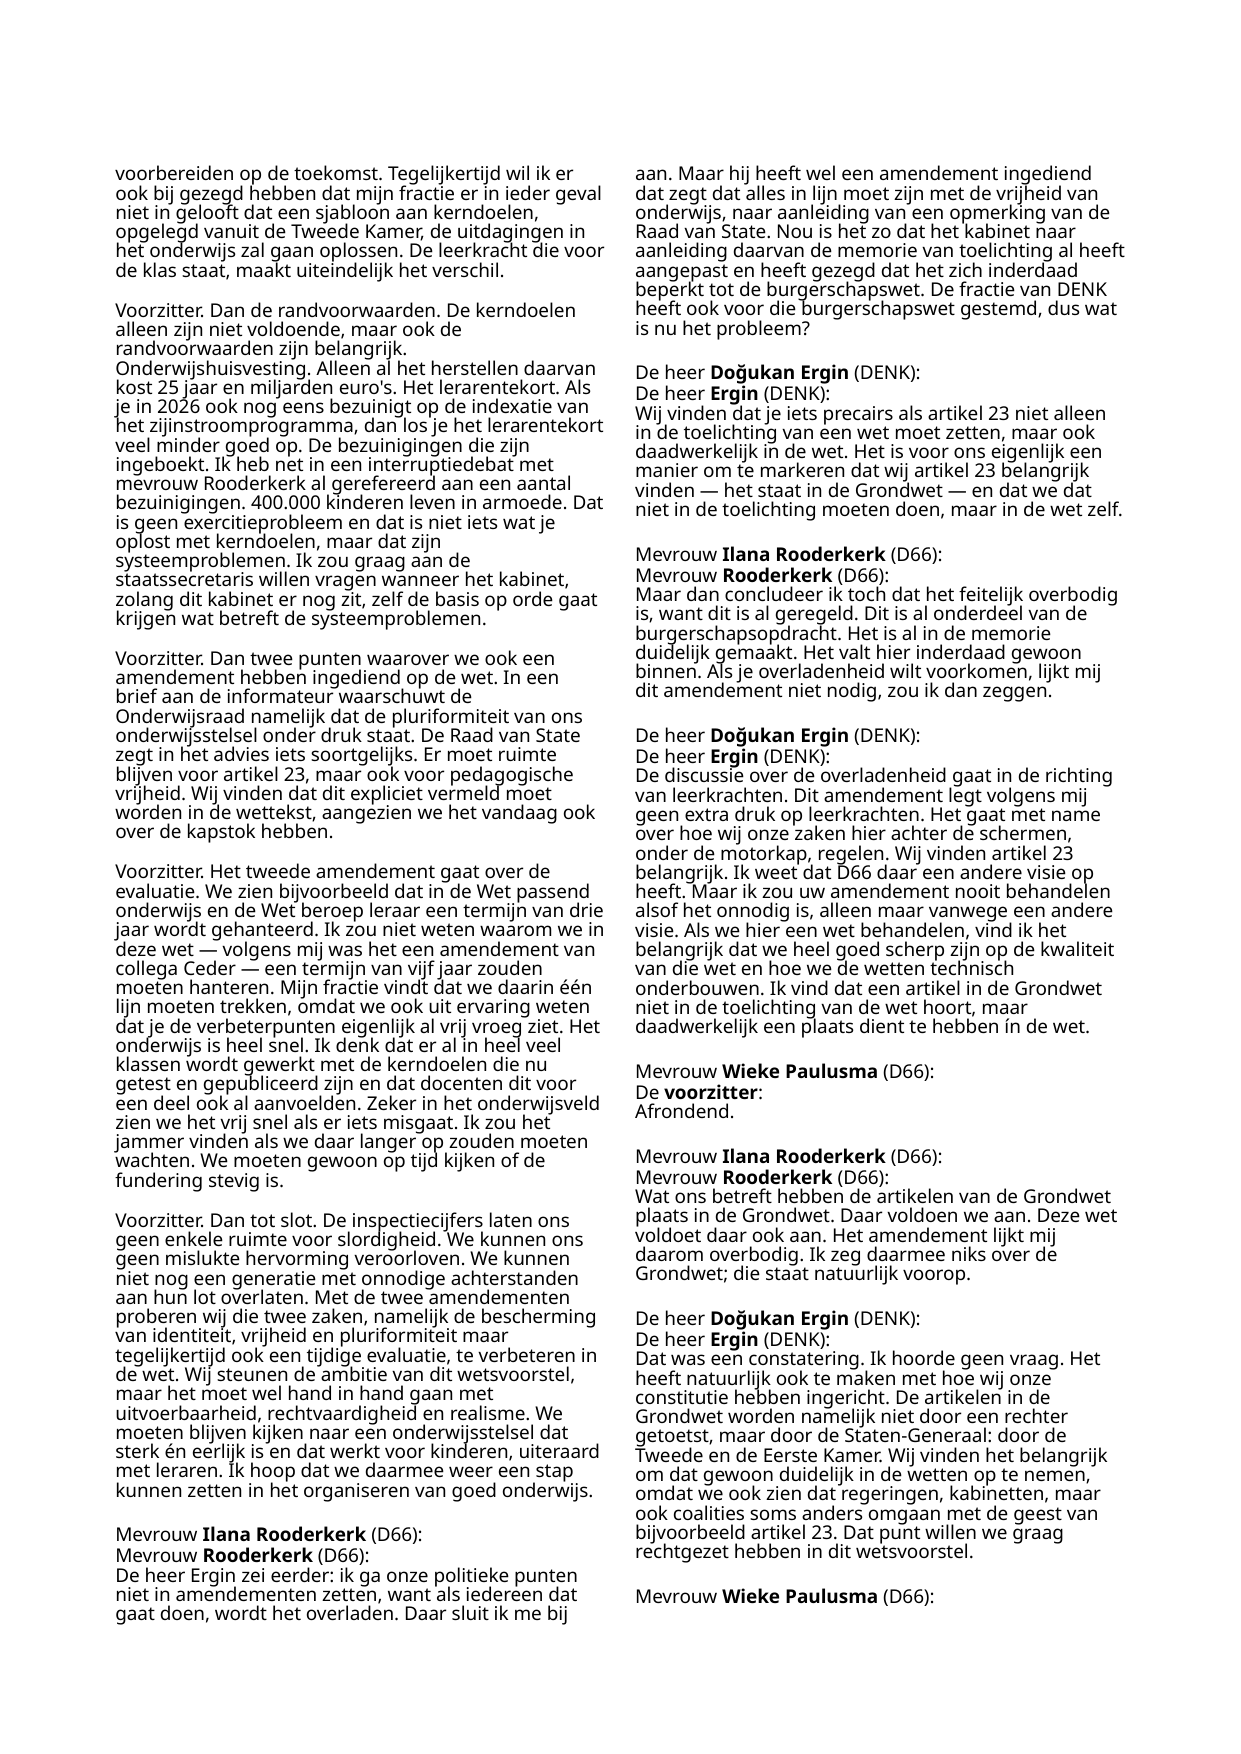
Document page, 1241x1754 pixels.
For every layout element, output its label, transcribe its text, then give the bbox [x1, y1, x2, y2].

text Mevrouw Ilana Rooderkerk (D66): [635, 541, 1125, 567]
text Mevrouw Ilana Rooderkerk (D66): [635, 1143, 1125, 1169]
text Voorzitter. Dan twee punten waarover we ook een amendement hebben ingediend op de wet. In een brief aan de informateur waarschuwt de Onderwijsraad namelijk dat de pluriformiteit van ons onderwijsstelsel onder druk staat. De Raad van State zegt in het advies iets soortgelijks. Er moet ruimte blijven voor artikel 23, maar ook voor pedagogische vrijheid. Wij vinden dat dit expliciet vermeld moet worden in de wettekst, aangezien we het vandaag ook over de kapstok hebben. [115, 650, 605, 843]
text De heer Ergin (DENK): [635, 1331, 1125, 1350]
text De heer Doğukan Ergin (DENK): [635, 722, 1125, 748]
text Voorzitter. Dan tot slot. De inspectiecijfers laten ons geen enkele ruimte voor slordigheid. We kunnen ons geen mislukte hervorming veroorloven. We kunnen niet nog een generatie met onnodige achterstanden aan hun lot overlaten. Met de twee amendementen proberen wij die twee zaken, namelijk de bescherming van identiteit, vrijheid en pluriformiteit maar tegelijkertijd ook een tijdige evaluatie, te verbeteren in de wet. Wij steunen de ambitie van dit wetsvoorstel, maar het moet wel hand in hand gaan met uitvoerbaarheid, rechtvaardigheid en realisme. We moeten blijven kijken naar een onderwijsstelsel dat sterk én eerlijk is en dat werkt voor kinderen, uiteraard met leraren. Ik hoop dat we daarmee weer een stap kunnen zetten in het organiseren van goed onderwijs. [115, 1212, 605, 1501]
text Mevrouw Ilana Rooderkerk (D66): [115, 1522, 605, 1547]
text De heer Doğukan Ergin (DENK): [635, 1305, 1125, 1331]
text Wij vinden dat je iets precairs als artikel 23 niet alleen in de toelichting van een wet moet zetten, maar ook daadwerkelijk in de wet. Het is voor ons eigenlijk een manier om te markeren dat wij artikel 23 belangrijk vinden — het staat in de Grondwet — en dat we dat niet in de toelichting moeten doen, maar in de wet zelf. [635, 404, 1125, 520]
text Dat was een constatering. Ik hoorde geen vraag. Het heeft natuurlijk ook te maken met hoe wij onze constitutie hebben ingericht. De artikelen in de Grondwet worden namelijk niet door een rechter getoetst, maar door de Staten-Generaal: door de Tweede en de Eerste Kamer. Wij vinden het belangrijk om dat gewoon duidelijk in de wetten op te nemen, omdat we ook zien dat regeringen, kabinetten, maar ook coalities soms anders omgaan met de geest van bijvoorbeeld artikel 23. Dat punt willen we graag rechtgezet hebben in dit wetsvoorstel. [635, 1350, 1125, 1562]
text voorbereiden op de toekomst. Tegelijkertijd wil ik er ook bij gezegd hebben dat mijn fractie er in ieder geval niet in gelooft dat een sjabloon aan kerndoelen, opgelegd vanuit de Tweede Kamer, de uitdagingen in het onderwijs zal gaan oplossen. De leerkracht die voor de klas staat, maakt uiteindelijk het verschil. [115, 165, 605, 281]
text Maar dan concludeer ik toch dat het feitelijk overbodig is, want dit is al geregeld. Dit is al onderdeel van de burgerschapsopdracht. Het is al in de memorie duidelijk gemaakt. Het valt hier inderdaad gewoon binnen. Als je overladenheid wilt voorkomen, lijkt mij dit amendement niet nodig, zou ik dan zeggen. [635, 586, 1125, 702]
text Mevrouw Rooderkerk (D66): [635, 1169, 1125, 1188]
text Mevrouw Wieke Paulusma (D66): [635, 1583, 1125, 1609]
text De heer Ergin (DENK): [635, 748, 1125, 767]
text De heer Doğukan Ergin (DENK): [635, 359, 1125, 385]
text De voorzitter: [635, 1084, 1125, 1103]
text Mevrouw Rooderkerk (D66): [635, 567, 1125, 586]
text Voorzitter. Dan de randvoorwaarden. De kerndoelen alleen zijn niet voldoende, maar ook de randvoorwaarden zijn belangrijk. Onderwijshuisvesting. Alleen al het herstellen daarvan kost 25 jaar en miljarden euro's. Het lerarentekort. Als je in 2026 ook nog eens bezuinigt op de indexatie van het zijinstroomprogramma, dan los je het lerarentekort veel minder goed op. De bezuinigingen die zijn ingeboekt. Ik heb net in een interruptiedebat met mevrouw Rooderkerk al gerefereerd aan een aantal bezuinigingen. 400.000 kinderen leven in armoede. Dat is geen exercitieprobleem en dat is niet iets wat je oplost met kerndoelen, maar dat zijn systeemproblemen. Ik zou graag aan de staatssecretaris willen vragen wanneer het kabinet, zolang dit kabinet er nog zit, zelf de basis op orde gaat krijgen wat betreft de systeemproblemen. [115, 302, 605, 629]
text Mevrouw Wieke Paulusma (D66): [635, 1058, 1125, 1084]
text Afrondend. [635, 1103, 1125, 1122]
text De heer Ergin (DENK): [635, 385, 1125, 404]
text Wat ons betreft hebben de artikelen van de Grondwet plaats in de Grondwet. Daar voldoen we aan. Deze wet voldoet daar ook aan. Het amendement lijkt mij daarom overbodig. Ik zeg daarmee niks over de Grondwet; die staat natuurlijk voorop. [635, 1188, 1125, 1284]
text De heer Ergin zei eerder: ik ga onze politieke punten niet in amendementen zetten, want als iedereen dat gaat doen, wordt het overladen. Daar sluit ik me bij [115, 1567, 605, 1624]
text Voorzitter. Het tweede amendement gaat over de evaluatie. We zien bijvoorbeeld dat in de Wet passend onderwijs en de Wet beroep leraar een termijn van drie jaar wordt gehanteerd. Ik zou niet weten waarom we in deze wet — volgens mij was het een amendement van collega Ceder — een termijn van vijf jaar zouden moeten hanteren. Mijn fractie vindt dat we daarin één lijn moeten trekken, omdat we ook uit ervaring weten dat je de verbeterpunten eigenlijk al vrij vroeg ziet. Het onderwijs is heel snel. Ik denk dat er al in heel veel klassen wordt gewerkt met de kerndoelen die nu getest en gepubliceerd zijn en dat docenten dit voor een deel ook al aanvoelden. Zeker in het onderwijsveld zien we het vrij snel als er iets misgaat. Ik zou het jammer vinden als we daar langer op zouden moeten wachten. We moeten gewoon op tijd kijken of de fundering stevig is. [115, 863, 605, 1191]
text De discussie over de overladenheid gaat in de richting van leerkrachten. Dit amendement legt volgens mij geen extra druk op leerkrachten. Het gaat met name over hoe wij onze zaken hier achter de schermen, onder de motorkap, regelen. Wij vinden artikel 23 belangrijk. Ik weet dat D66 daar een andere visie op heeft. Maar ik zou uw amendement nooit behandelen alsof het onnodig is, alleen maar vanwege een andere visie. Als we hier een wet behandelen, vind ik het belangrijk dat we heel goed scherp zijn op de kwaliteit van die wet en hoe we de wetten technisch onderbouwen. Ik vind dat een artikel in de Grondwet niet in de toelichting van de wet hoort, maar daadwerkelijk een plaats dient te hebben ín de wet. [635, 767, 1125, 1037]
text aan. Maar hij heeft wel een amendement ingediend dat zegt dat alles in lijn moet zijn met de vrijheid van onderwijs, naar aanleiding van een opmerking van de Raad van State. Nou is het zo dat het kabinet naar aanleiding daarvan de memorie van toelichting al heeft aangepast en heeft gezegd dat het zich inderdaad beperkt tot de burgerschapswet. De fractie van DENK heeft ook voor die burgerschapswet gestemd, dus wat is nu het probleem? [635, 165, 1125, 339]
text Mevrouw Rooderkerk (D66): [115, 1547, 605, 1567]
